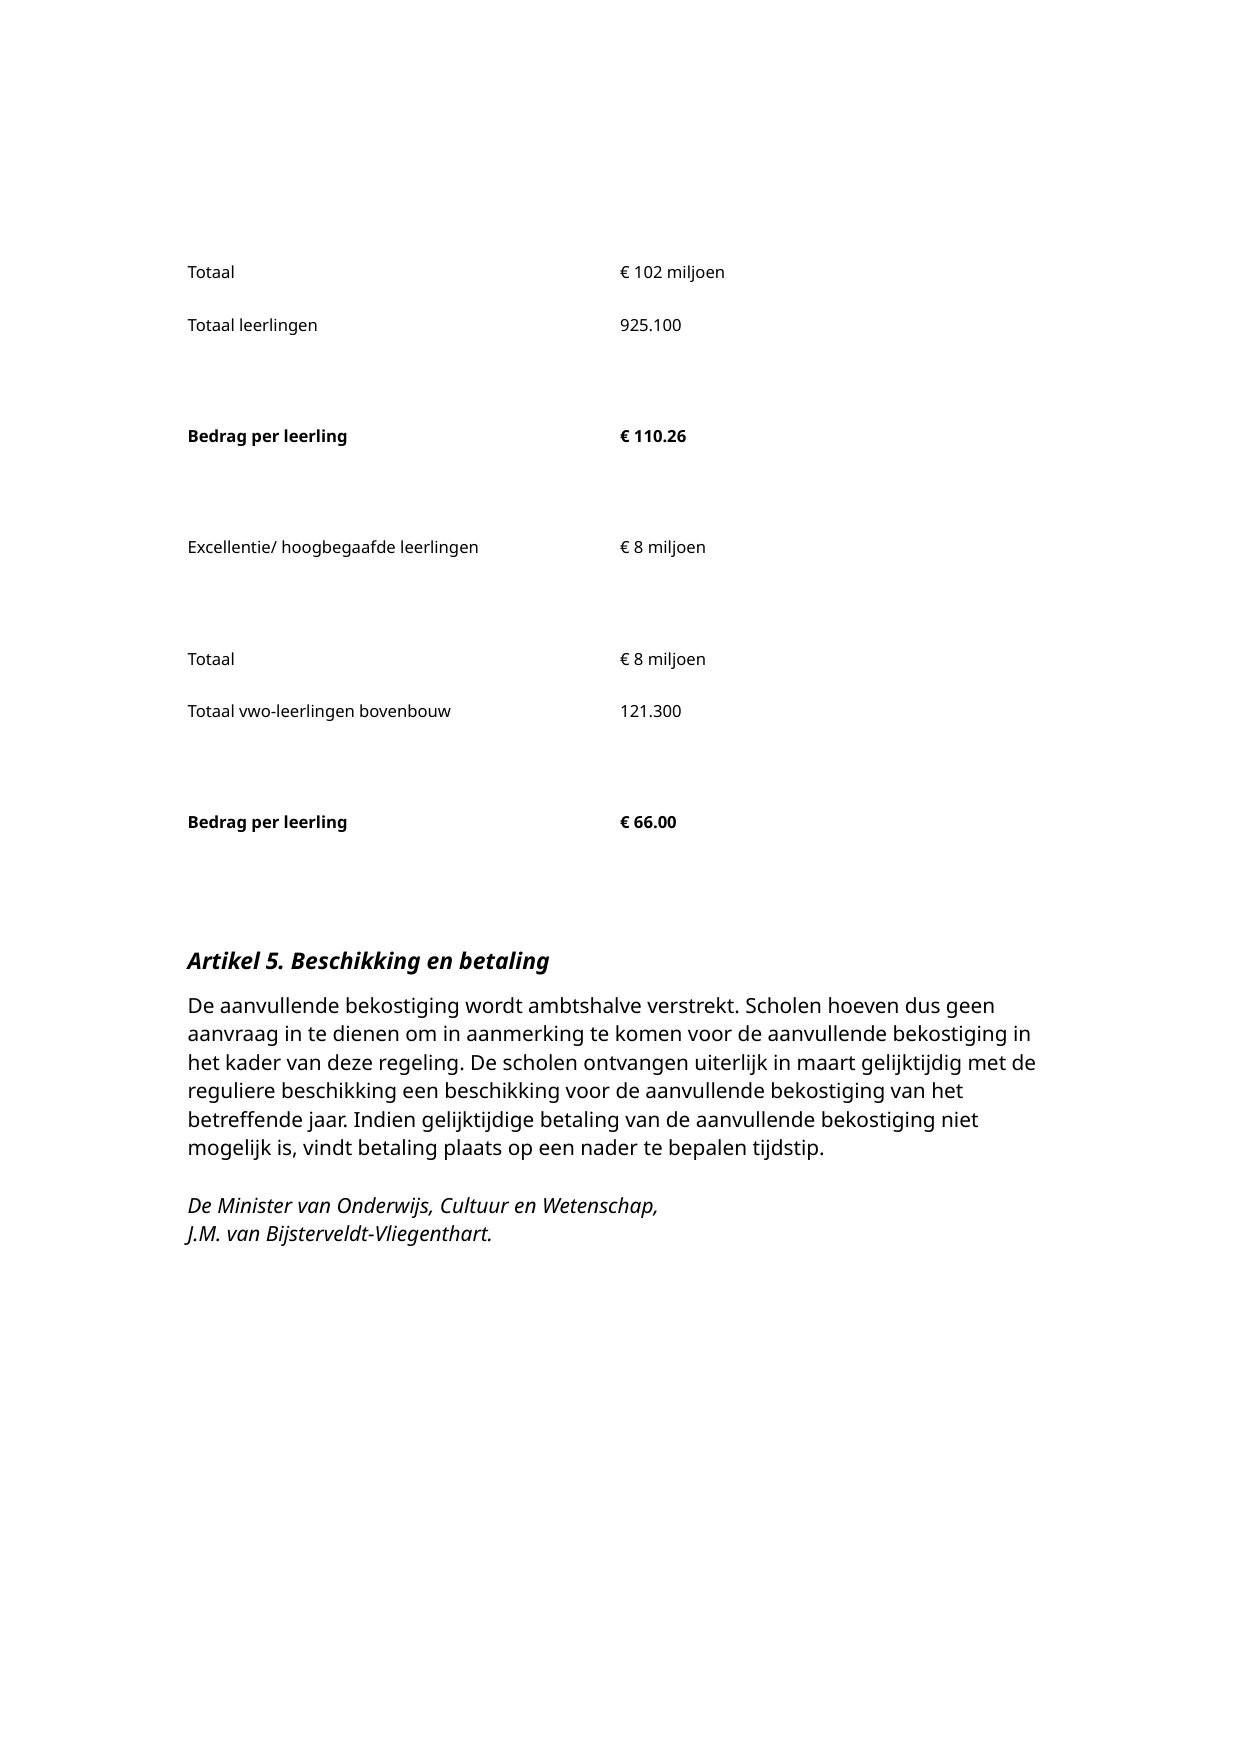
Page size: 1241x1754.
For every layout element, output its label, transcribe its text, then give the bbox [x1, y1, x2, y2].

table_cell Bedrag per leerling [188, 811, 620, 864]
table_cell € 8 miljoen [620, 647, 1053, 700]
table_cell Excellentie/ hoogbegaafde leerlingen [188, 536, 620, 589]
subtitle Artikel 5. Beschikking en betaling [187, 945, 1053, 976]
table_cell [620, 589, 1053, 647]
table_cell [188, 150, 620, 203]
table_cell [620, 203, 1053, 261]
table_cell € 8 miljoen [620, 536, 1053, 589]
table_cell Totaal [188, 261, 620, 314]
table_cell [620, 753, 1053, 811]
table_cell [188, 753, 620, 811]
table_cell 121.300 [620, 700, 1053, 753]
text De Minister van Onderwijs, Cultuur en Wetenschap, [187, 1191, 1053, 1219]
table_cell [620, 150, 1053, 203]
table_cell € 102 miljoen [620, 261, 1053, 314]
table_cell [188, 589, 620, 647]
table_cell Totaal vwo-leerlingen bovenbouw [188, 700, 620, 753]
table_cell € 66.00 [620, 811, 1053, 864]
text De aanvullende bekostiging wordt ambtshalve verstrekt. Scholen hoeven dus geen aanvraag in te dienen om in aanmerking te komen voor de aanvullende bekostiging in het kader van deze regeling. De scholen ontvangen uiterlijk in maart gelijktijdig met de reguliere beschikking een beschikking voor de aanvullende bekostiging van het betreffende jaar. Indien gelijktijdige betaling van de aanvullende bekostiging niet mogelijk is, vindt betaling plaats op een nader te bepalen tijdstip. [187, 991, 1053, 1162]
table_cell Totaal leerlingen [188, 314, 620, 367]
table_cell [188, 478, 620, 536]
table_cell [188, 203, 620, 261]
table_cell [620, 367, 1053, 425]
table_cell € 110.26 [620, 425, 1053, 478]
text J.M. van Bijsterveldt-Vliegenthart. [187, 1219, 1053, 1248]
table_cell [188, 367, 620, 425]
table_cell [620, 478, 1053, 536]
table_cell Totaal [188, 647, 620, 700]
table_cell 925.100 [620, 314, 1053, 367]
table_cell Bedrag per leerling [188, 425, 620, 478]
